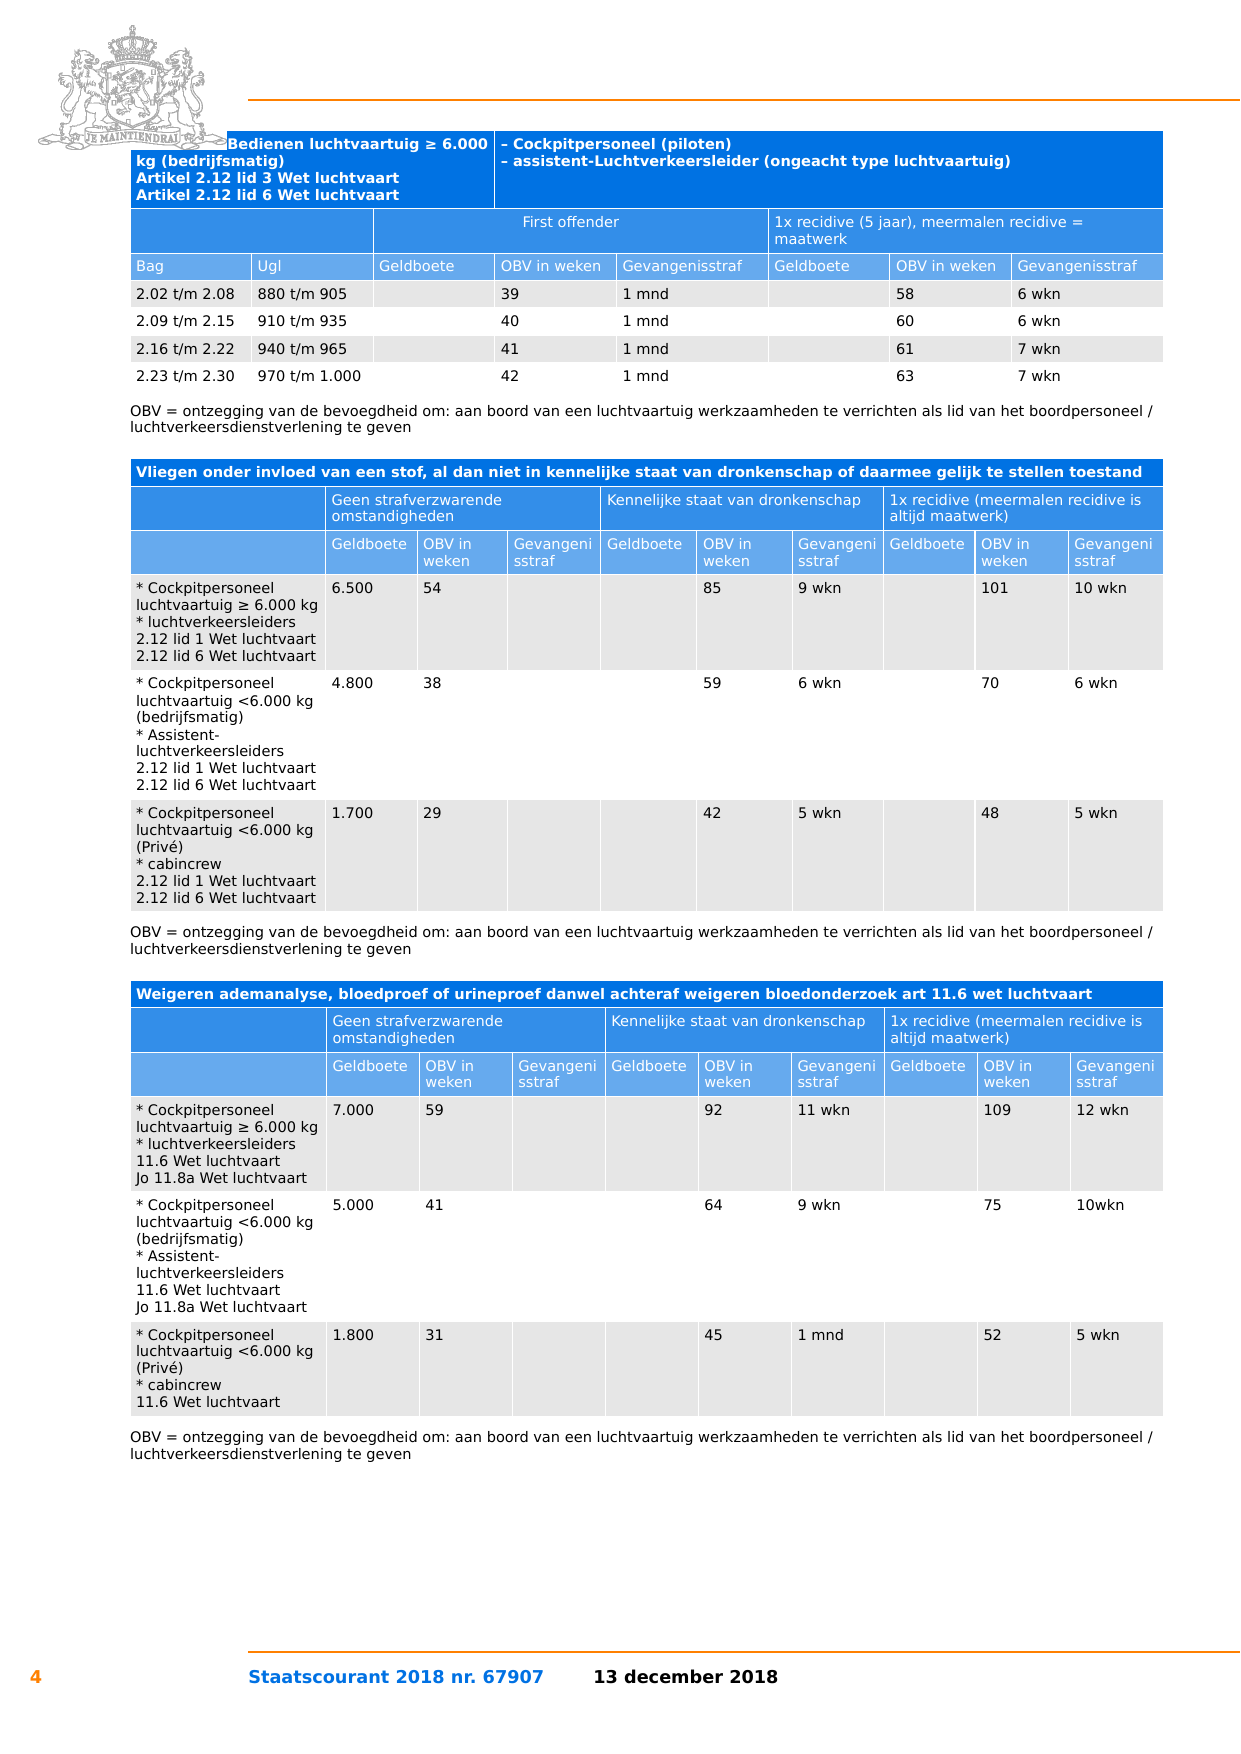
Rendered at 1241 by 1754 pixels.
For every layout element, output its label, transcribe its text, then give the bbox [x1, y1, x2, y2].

table_cell Kennelijke staat van dronkenschap [606, 1008, 884, 1052]
table_cell 60 [890, 309, 1011, 335]
table_cell [374, 281, 494, 307]
table_cell Gevangenisstraf [508, 531, 600, 574]
table_cell 6 wkn [1069, 671, 1163, 799]
table_cell Gevangenisstraf [1069, 531, 1163, 574]
table_cell 42 [495, 363, 616, 389]
table_cell [884, 671, 974, 799]
table_cell 70 [976, 671, 1068, 799]
table_cell 1.800 [327, 1322, 419, 1416]
table_cell [131, 209, 373, 253]
table_cell [606, 1097, 698, 1191]
table_cell 58 [890, 281, 1011, 307]
table_cell [769, 281, 889, 307]
table_cell * Cockpitpersoneel luchtvaartuig <6.000 kg (Privé) * cabincrew 2.12 lid 1 Wet luchtvaart 2.12 lid 6 Wet luchtvaart [131, 800, 325, 911]
table_header Weigeren ademanalyse, bloedproef of urineproef danwel achteraf weigeren bloedonderzoek art 11.6 wet luchtvaart [131, 981, 1163, 1007]
table_cell OBV in weken [420, 1053, 512, 1096]
table_cell OBV in weken [697, 531, 792, 574]
table_cell 6 wkn [1012, 281, 1163, 307]
table_cell 940 t/m 965 [252, 336, 373, 362]
table_cell OBV = ontzegging van de bevoegdheid om: aan boord van een luchtvaartuig werkzaamheden te verrichten als lid van het boordpersoneel / luchtverkeersdienstverlening te geven [130, 1417, 1163, 1463]
table_cell 45 [699, 1322, 791, 1416]
table_cell Geldboete [327, 1053, 419, 1096]
table_cell Gevangenisstraf [617, 254, 768, 280]
table_cell * Cockpitpersoneel luchtvaartuig <6.000 kg (bedrijfsmatig) * Assistent-luchtverkeersleiders 11.6 Wet luchtvaart Jo 11.8a Wet luchtvaart [131, 1193, 326, 1321]
table_cell 109 [978, 1097, 1070, 1191]
table_cell OBV in weken [890, 254, 1011, 280]
table_cell [601, 800, 696, 911]
table_cell Gevangenisstraf [513, 1053, 605, 1096]
table_cell Geldboete [884, 531, 974, 574]
table_cell Geldboete [601, 531, 696, 574]
table_cell [131, 1008, 326, 1052]
table_cell 7 wkn [1012, 363, 1163, 389]
table_cell 5.000 [327, 1193, 419, 1321]
table_cell OBV = ontzegging van de bevoegdheid om: aan boord van een luchtvaartuig werkzaamheden te verrichten als lid van het boordpersoneel / luchtverkeersdienstverlening te geven [130, 391, 1163, 436]
table_cell Ugl [252, 254, 373, 280]
table_cell 92 [699, 1097, 791, 1191]
table_cell 1.700 [326, 800, 417, 911]
table_cell 85 [697, 575, 792, 670]
table_cell 48 [976, 800, 1068, 911]
table_cell [374, 336, 494, 362]
table_cell 910 t/m 935 [252, 309, 373, 335]
table_cell First offender [374, 209, 768, 253]
table_cell [601, 671, 696, 799]
table_cell 10 wkn [1069, 575, 1163, 670]
table_cell 6 wkn [793, 671, 883, 799]
table_cell [769, 336, 889, 362]
table_cell 12 wkn [1071, 1097, 1163, 1191]
table_cell * Cockpitpersoneel luchtvaartuig <6.000 kg (Privé) * cabincrew 11.6 Wet luchtvaart [131, 1322, 326, 1416]
table_cell OBV in weken [976, 531, 1068, 574]
table_cell 1x recidive (meermalen recidive is altijd maatwerk) [884, 487, 1163, 530]
table_cell Geen strafverzwarende omstandigheden [327, 1008, 605, 1052]
table_cell 1x recidive (meermalen recidive is altijd maatwerk) [885, 1008, 1163, 1052]
table_cell [606, 1193, 698, 1321]
table_cell [513, 1193, 605, 1321]
table_cell * Cockpitpersoneel luchtvaartuig ≥ 6.000 kg * luchtverkeersleiders 2.12 lid 1 Wet luchtvaart 2.12 lid 6 Wet luchtvaart [131, 575, 325, 670]
table_cell 31 [420, 1322, 512, 1416]
table_cell 2.09 t/m 2.15 [131, 309, 251, 335]
table_cell 1 mnd [617, 363, 768, 389]
table_cell Gevangenisstraf [792, 1053, 884, 1096]
table_cell 42 [697, 800, 792, 911]
table_cell 6.500 [326, 575, 417, 670]
table_cell 64 [699, 1193, 791, 1321]
table_header – Cockpitpersoneel (piloten) – assistent-Luchtverkeersleider (ongeacht type luchtvaartuig) [495, 131, 1163, 208]
table_cell 5 wkn [1069, 800, 1163, 911]
table_cell [884, 800, 974, 911]
table_cell 40 [495, 309, 616, 335]
table_cell OBV = ontzegging van de bevoegdheid om: aan boord van een luchtvaartuig werkzaamheden te verrichten als lid van het boordpersoneel / luchtverkeersdienstverlening te geven [130, 912, 1163, 958]
table_cell 59 [420, 1097, 512, 1191]
table_cell [374, 309, 494, 335]
table_cell 2.23 t/m 2.30 [131, 363, 251, 389]
table_cell 970 t/m 1.000 [252, 363, 373, 389]
table_cell Geldboete [606, 1053, 698, 1096]
table_cell 11 wkn [792, 1097, 884, 1191]
table_cell Gevangenisstraf [793, 531, 883, 574]
table_cell 29 [418, 800, 507, 911]
table_cell 1 mnd [617, 281, 768, 307]
table_cell Bag [131, 254, 251, 280]
table_cell 101 [976, 575, 1068, 670]
picture [38, 25, 227, 150]
table_cell 9 wkn [793, 575, 883, 670]
table_cell 61 [890, 336, 1011, 362]
table_cell 75 [978, 1193, 1070, 1321]
table_cell 10wkn [1071, 1193, 1163, 1321]
table_cell [374, 363, 494, 389]
table_cell Gevangenisstraf [1071, 1053, 1163, 1096]
table_cell 41 [495, 336, 616, 362]
table_cell [508, 671, 600, 799]
table_cell 4.800 [326, 671, 417, 799]
table_cell 6 wkn [1012, 309, 1163, 335]
table_cell [884, 575, 974, 670]
table_cell [131, 487, 325, 530]
table_cell [601, 575, 696, 670]
table_cell [131, 1053, 326, 1096]
table_cell Geen strafverzwarende omstandigheden [326, 487, 600, 530]
table_cell 7.000 [327, 1097, 419, 1191]
table_cell Geldboete [769, 254, 889, 280]
table_cell 880 t/m 905 [252, 281, 373, 307]
table_header Vliegen onder invloed van een stof, al dan niet in kennelijke staat van dronkenschap of daarmee gelijk te stellen toestand [131, 459, 1163, 486]
table_cell [508, 575, 600, 670]
table_cell OBV in weken [418, 531, 507, 574]
table_cell 38 [418, 671, 507, 799]
table_cell 63 [890, 363, 1011, 389]
table_cell 5 wkn [1071, 1322, 1163, 1416]
table_cell [885, 1097, 977, 1191]
table_cell * Cockpitpersoneel luchtvaartuig <6.000 kg (bedrijfsmatig) * Assistent-luchtverkeersleiders 2.12 lid 1 Wet luchtvaart 2.12 lid 6 Wet luchtvaart [131, 671, 325, 799]
table_cell 39 [495, 281, 616, 307]
table_cell [885, 1322, 977, 1416]
table_cell Gevangenisstraf [1012, 254, 1163, 280]
table_cell 5 wkn [793, 800, 883, 911]
table_cell 2.02 t/m 2.08 [131, 281, 251, 307]
table_cell Kennelijke staat van dronkenschap [601, 487, 883, 530]
table_cell Geldboete [374, 254, 494, 280]
table_cell 9 wkn [792, 1193, 884, 1321]
table_cell [508, 800, 600, 911]
table_cell 54 [418, 575, 507, 670]
table_cell [131, 531, 325, 574]
table_cell * Cockpitpersoneel luchtvaartuig ≥ 6.000 kg * luchtverkeersleiders 11.6 Wet luchtvaart Jo 11.8a Wet luchtvaart [131, 1097, 326, 1191]
table_header Bedienen luchtvaartuig ≥ 6.000 kg (bedrijfsmatig) Artikel 2.12 lid 3 Wet luchtvaart Artikel 2.12 lid 6 Wet luchtvaart [131, 131, 494, 208]
table_cell 41 [420, 1193, 512, 1321]
table_cell OBV in weken [699, 1053, 791, 1096]
table_cell [769, 363, 889, 389]
table_cell [769, 309, 889, 335]
table_cell [513, 1322, 605, 1416]
table_cell 2.16 t/m 2.22 [131, 336, 251, 362]
table_cell 1 mnd [792, 1322, 884, 1416]
table_cell 52 [978, 1322, 1070, 1416]
table_cell [606, 1322, 698, 1416]
table_cell [885, 1193, 977, 1321]
table_cell OBV in weken [495, 254, 616, 280]
table_cell 59 [697, 671, 792, 799]
table_cell [513, 1097, 605, 1191]
table_cell 1x recidive (5 jaar), meermalen recidive = maatwerk [769, 209, 1163, 253]
table_cell 1 mnd [617, 336, 768, 362]
table_cell Geldboete [885, 1053, 977, 1096]
table_cell 7 wkn [1012, 336, 1163, 362]
table_cell OBV in weken [978, 1053, 1070, 1096]
table_cell 1 mnd [617, 309, 768, 335]
table_cell Geldboete [326, 531, 417, 574]
